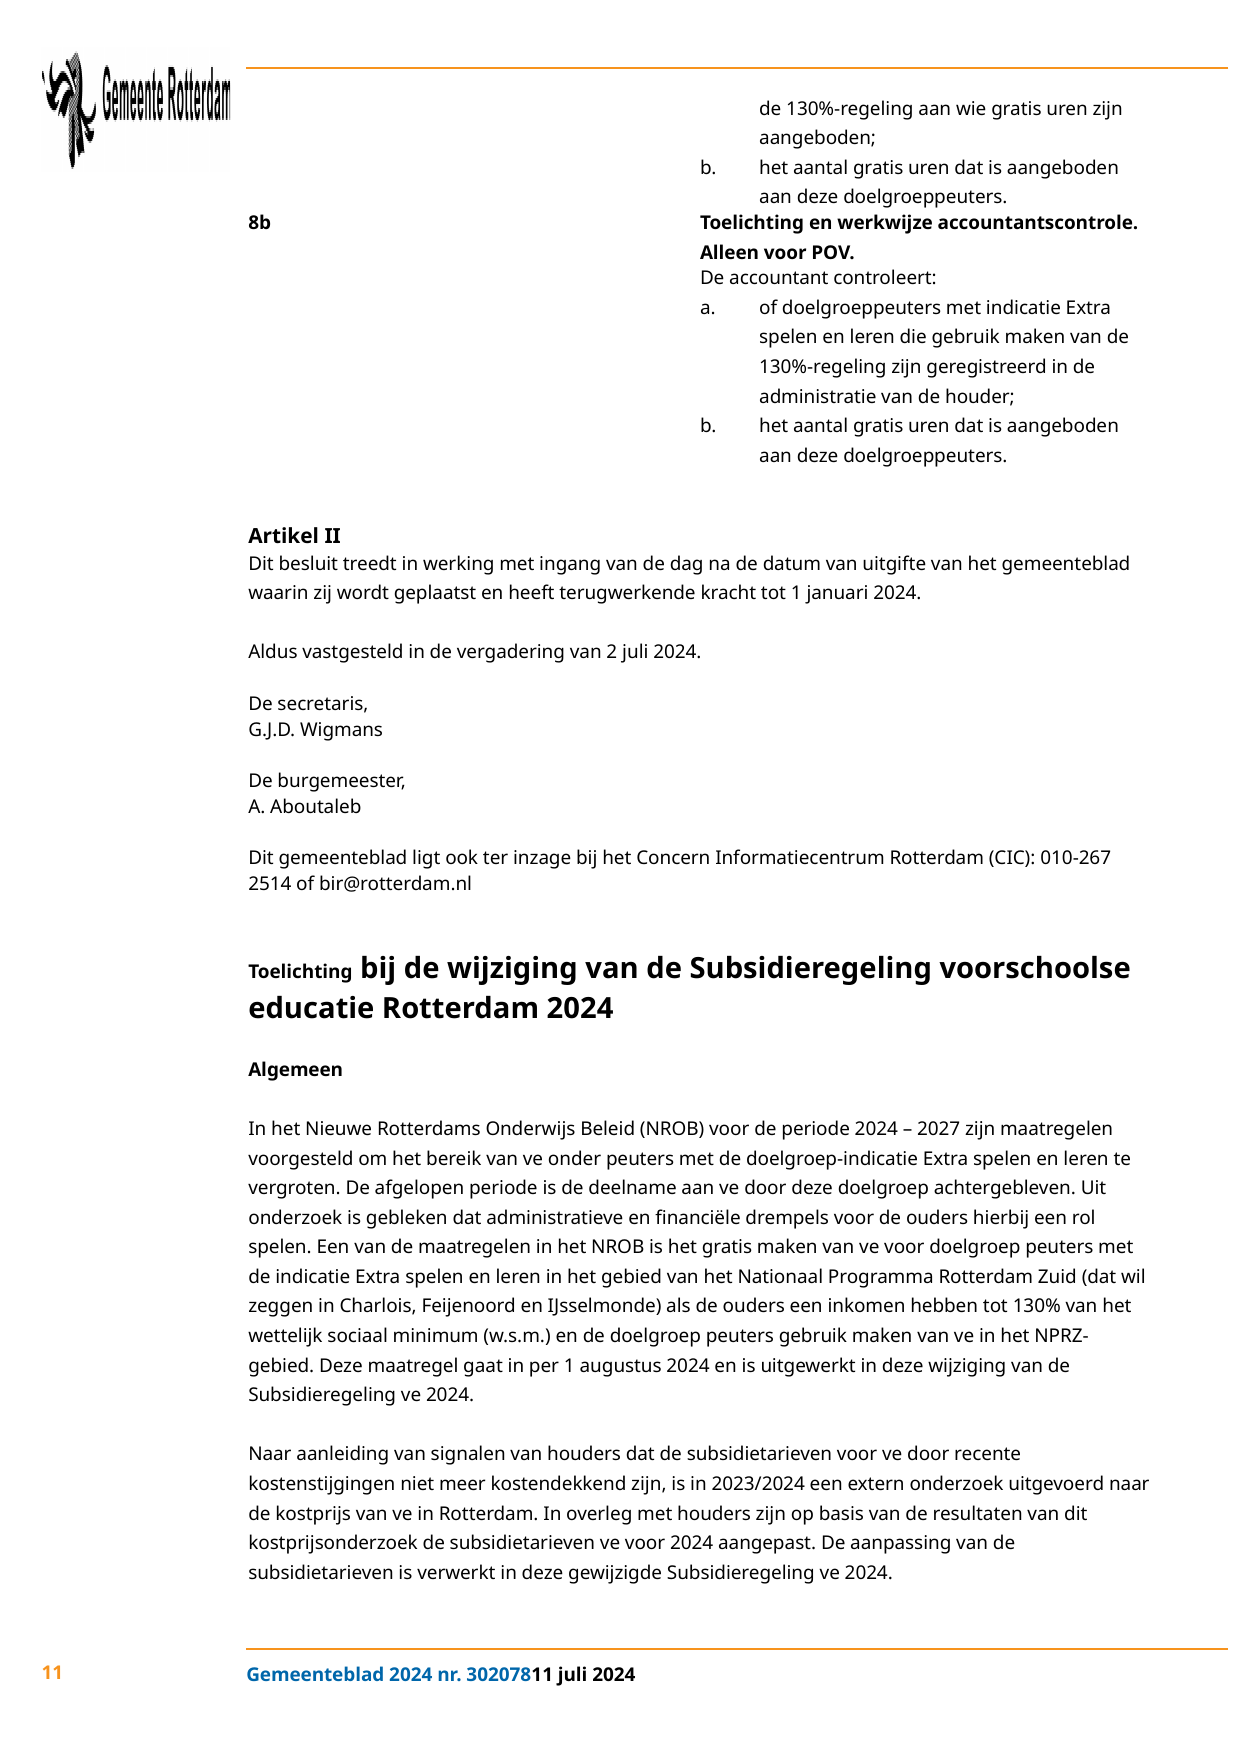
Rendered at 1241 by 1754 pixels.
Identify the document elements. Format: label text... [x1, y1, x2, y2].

table_cell 8b [248, 209, 700, 264]
table_cell [248, 95, 700, 209]
text De burgemeester, [248, 767, 1152, 793]
table_cell [248, 265, 700, 468]
text Aldus vastgesteld in de vergadering van 2 juli 2024. [248, 639, 1152, 664]
text Artikel II [248, 521, 1152, 550]
text Naar aanleiding van signalen van houders dat de subsidietarieven voor ve door recente kostenstijgingen niet meer kostendekkend zijn, is in 2023/2024 een extern onderzoek uitgevoerd naar de kostprijs van ve in Rotterdam. In overleg met houders zijn op basis van de resultaten van dit kostprijsonderzoek de subsidietarieven ve voor 2024 aangepast. De aanpassing van de subsidietarieven is verwerkt in deze gewijzigde Subsidieregeling ve 2024. [248, 1441, 1152, 1584]
picture [41, 47, 231, 172]
text Dit besluit treedt in werking met ingang van de dag na de datum van uitgifte van het gemeenteblad waarin zij wordt geplaatst en heeft terugwerkende kracht tot 1 januari 2024. [248, 550, 1152, 605]
text In het Nieuwe Rotterdams Onderwijs Beleid (NROB) voor de periode 2024 – 2027 zijn maatregelen voorgesteld om het bereik van ve onder peuters met de doelgroep-indicatie Extra spelen en leren te vergroten. De afgelopen periode is de deelname aan ve door deze doelgroep achtergebleven. Uit onderzoek is gebleken dat administratieve en financiële drempels voor de ouders hierbij een rol spelen. Een van de maatregelen in het NROB is het gratis maken van ve voor doelgroep peuters met de indicatie Extra spelen en leren in het gebied van het Nationaal Programma Rotterdam Zuid (dat wil zeggen in Charlois, Feijenoord en IJsselmonde) als de ouders een inkomen hebben tot 130% van het wettelijk sociaal minimum (w.s.m.) en de doelgroep peuters gebruik maken van ve in het NPRZ-gebied. Deze maatregel gaat in per 1 augustus 2024 en is uitgewerkt in deze wijziging van de Subsidieregeling ve 2024. [248, 1115, 1152, 1407]
text A. Aboutaleb [248, 793, 1152, 819]
table_cell de 130%-regeling aan wie gratis uren zijn aangeboden; het aantal gratis uren dat is aangeboden aan deze doelgroeppeuters. [700, 95, 1152, 209]
text Algemeen [248, 1056, 1152, 1082]
text De secretaris, [248, 690, 1152, 716]
text Toelichting bij de wijziging van de Subsidieregeling voorschoolse educatie Rotterdam 2024 [248, 947, 1152, 1027]
table_cell Toelichting en werkwijze accountantscontrole. Alleen voor POV. [700, 209, 1152, 264]
text Dit gemeenteblad ligt ook ter inzage bij het Concern Informatiecentrum Rotterdam (CIC): 010-267 2514 of bir@rotterdam.nl [248, 844, 1152, 896]
table_cell De accountant controleert: of doelgroeppeuters met indicatie Extra spelen en leren die gebruik maken van de 130%-regeling zijn geregistreerd in de administratie van de houder; het aantal gratis uren dat is aangeboden aan deze doelgroeppeuters. [700, 265, 1152, 468]
text G.J.D. Wigmans [248, 716, 1152, 742]
